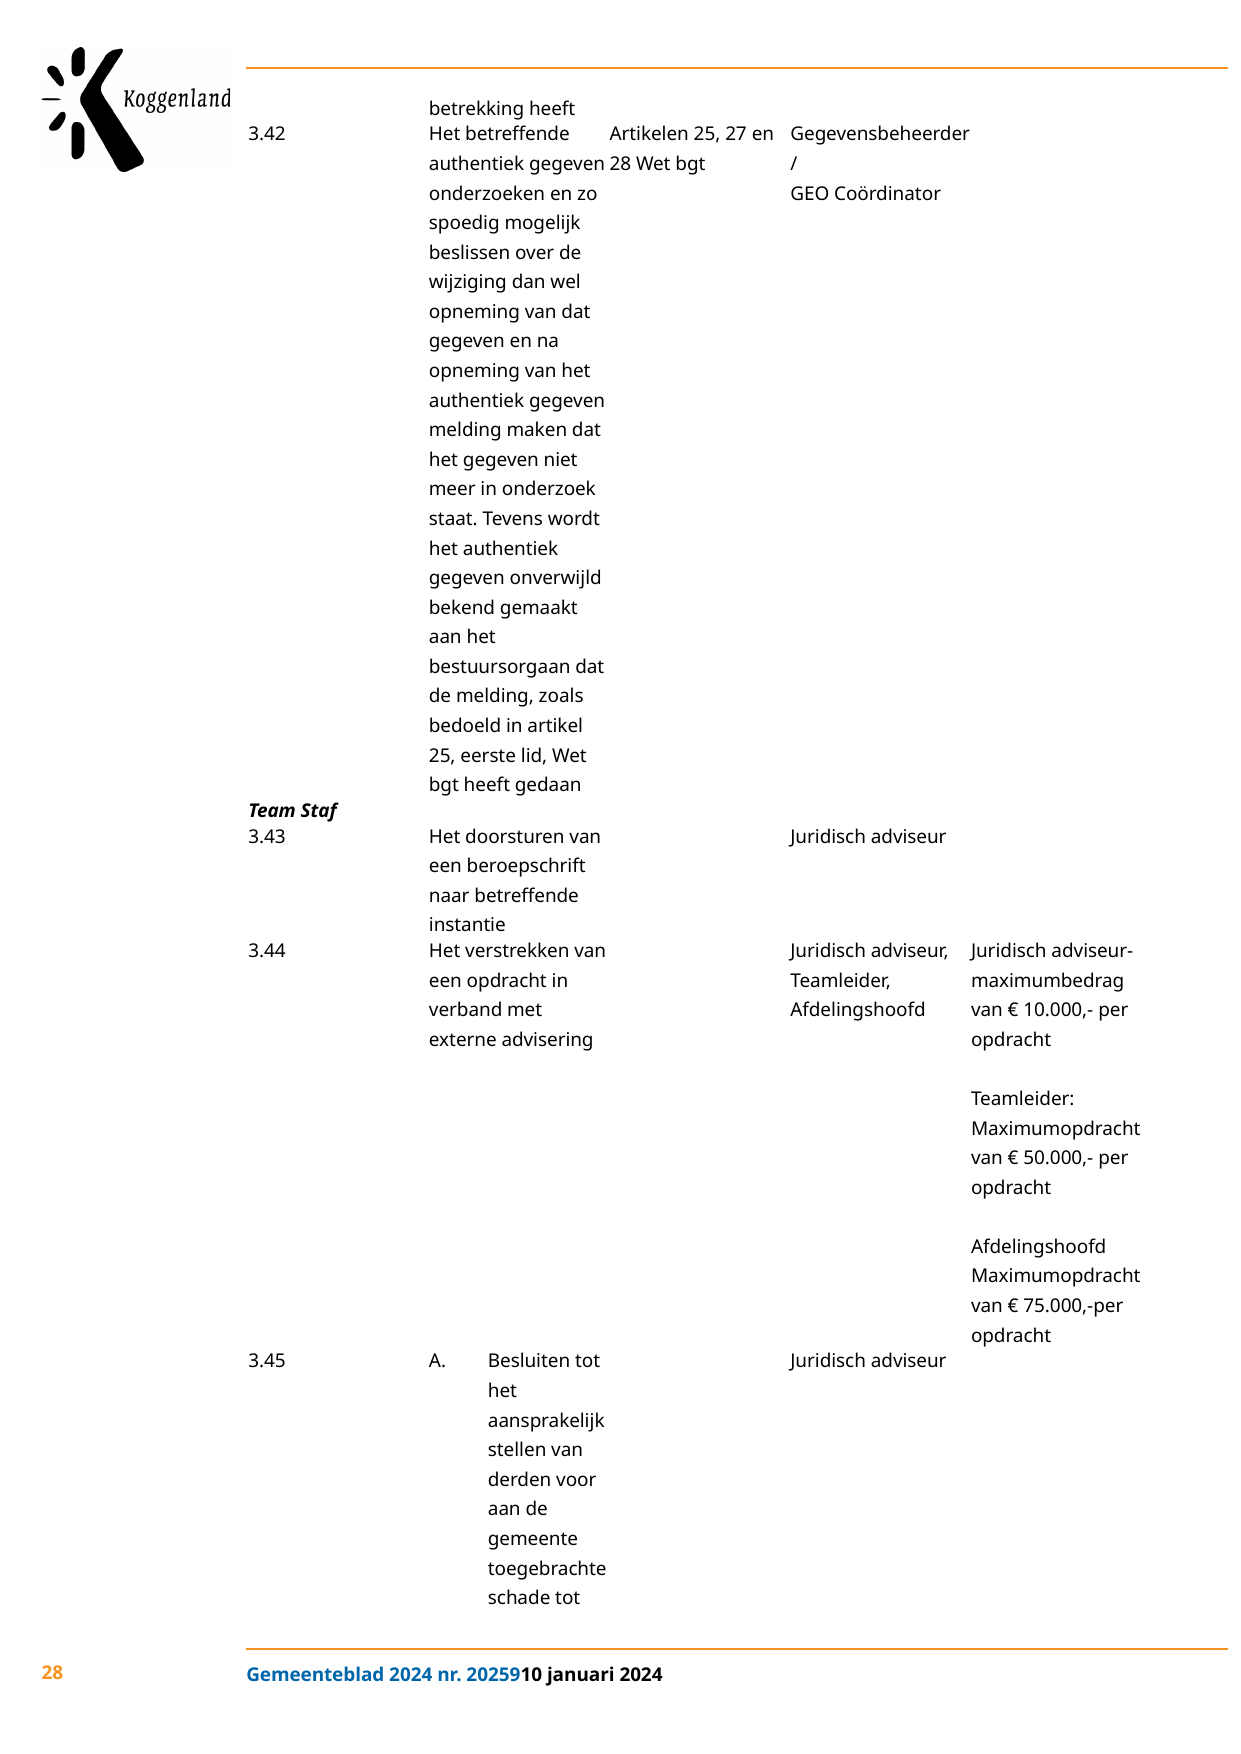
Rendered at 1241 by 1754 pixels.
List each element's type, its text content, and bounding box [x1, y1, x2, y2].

table_cell Artikelen 25, 27 en 28 Wet bgt [609, 121, 790, 797]
table_cell [971, 121, 1152, 797]
table_cell [609, 95, 790, 121]
table_cell [790, 95, 971, 121]
table_cell Het doorsturen van een beroepschrift naar betreffende instantie [429, 823, 609, 937]
table_cell [609, 1348, 790, 1610]
table_cell [971, 823, 1152, 937]
table_cell Het verstrekken van een opdracht in verband met externe advisering [429, 937, 609, 1348]
table_cell Gegevensbeheerder/ GEO Coördinator [790, 121, 971, 797]
table_cell Juridisch adviseur, Teamleider, Afdelingshoofd [790, 937, 971, 1348]
table_cell [609, 823, 790, 937]
table_cell Juridisch adviseur [790, 1348, 971, 1610]
table_cell Besluiten tot het aansprakelijk stellen van derden voor aan de gemeente toegebrachte schade tot [429, 1348, 609, 1610]
table_cell 3.45 [248, 1348, 429, 1610]
table_cell Juridisch adviseur- maximumbedrag van € 10.000,- per opdracht Teamleider: Maximumopdracht van € 50.000,- per opdracht Afdelingshoofd Maximumopdracht van € 75.000,-per opdracht [971, 937, 1152, 1348]
table_cell 3.42 [248, 121, 429, 797]
table_cell 3.44 [248, 937, 429, 1348]
table_cell betrekking heeft [429, 95, 609, 121]
table_cell 3.43 [248, 823, 429, 937]
table_cell Juridisch adviseur [790, 823, 971, 937]
table_cell Het betreffende authentiek gegeven onderzoeken en zo spoedig mogelijk beslissen over de wijziging dan wel opneming van dat gegeven en na opneming van het authentiek gegeven melding maken dat het gegeven niet meer in onderzoek staat. Tevens wordt het authentiek gegeven onverwijld bekend gemaakt aan het bestuursorgaan dat de melding, zoals bedoeld in artikel 25, eerste lid, Wet bgt heeft gedaan [429, 121, 609, 797]
picture [41, 47, 231, 172]
table_cell Team Staf [248, 797, 1152, 823]
table_cell [971, 1348, 1152, 1610]
table_cell [971, 95, 1152, 121]
table_cell [248, 95, 429, 121]
table_cell [609, 937, 790, 1348]
